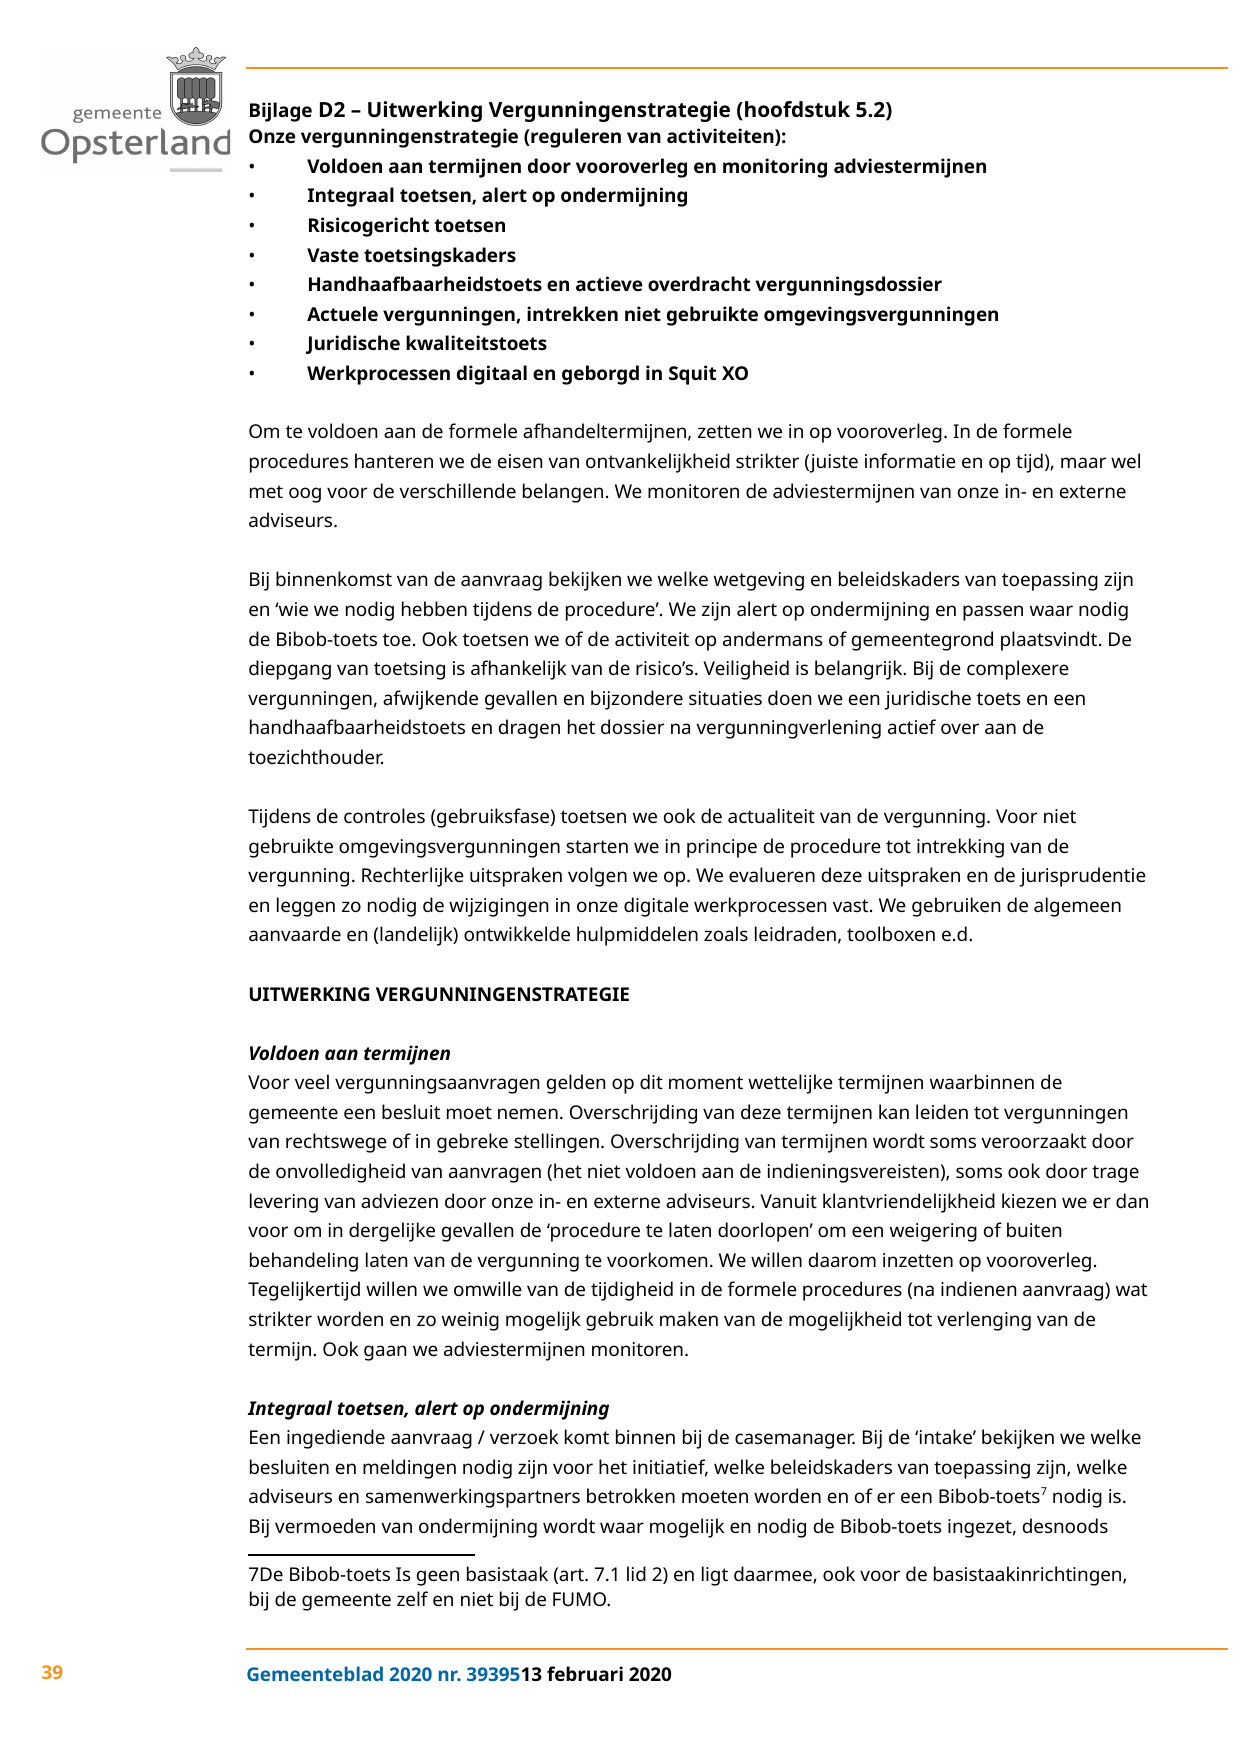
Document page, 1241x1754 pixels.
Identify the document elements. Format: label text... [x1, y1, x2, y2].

picture [41, 47, 231, 172]
text Voldoen aan termijnen [248, 1040, 1152, 1066]
text Bij binnenkomst van de aanvraag bekijken we welke wetgeving en beleidskaders van toepassing zijn en ‘wie we nodig hebben tijdens de procedure’. We zijn alert op ondermijning en passen waar nodig de Bibob-toets toe. Ook toetsen we of de activiteit op andermans of gemeentegrond plaatsvindt. De diepgang van toetsing is afhankelijk van de risico’s. Veiligheid is belangrijk. Bij de complexere vergunningen, afwijkende gevallen en bijzondere situaties doen we een juridische toets en een handhaafbaarheidstoets en dragen het dossier na vergunningverlening actief over aan de toezichthouder. [248, 567, 1152, 770]
table_header Onze vergunningenstrategie (reguleren van activiteiten): Voldoen aan termijnen door vooroverleg en monitoring adviestermijnen Integraal toetsen, alert op ondermijning Risicogericht toetsen Vaste toetsingskaders Handhaafbaarheidstoets en actieve overdracht vergunningsdossier Actuele vergunningen, intrekken niet gebruikte omgevingsvergunningen Juridische kwaliteitstoets Werkprocessen digitaal en geborgd in Squit XO [248, 124, 1152, 386]
text Een ingediende aanvraag / verzoek komt binnen bij de casemanager. Bij de ‘intake’ bekijken we welke besluiten en meldingen nodig zijn voor het initiatief, welke beleidskaders van toepassing zijn, welke adviseurs en samenwerkingspartners betrokken moeten worden en of er een Bibob-toets nodig is. Bij vermoeden van ondermijning wordt waar mogelijk en nodig de Bibob-toets ingezet, desnoods [248, 1424, 1152, 1539]
text Voor veel vergunningsaanvragen gelden op dit moment wettelijke termijnen waarbinnen de gemeente een besluit moet nemen. Overschrijding van deze termijnen kan leiden tot vergunningen van rechtswege of in gebreke stellingen. Overschrijding van termijnen wordt soms veroorzaakt door de onvolledigheid van aanvragen (het niet voldoen aan de indieningsvereisten), soms ook door trage levering van adviezen door onze in- en externe adviseurs. Vanuit klantvriendelijkheid kiezen we er dan voor om in dergelijke gevallen de ‘procedure te laten doorlopen’ om een weigering of buiten behandeling laten van de vergunning te voorkomen. We willen daarom inzetten op vooroverleg. Tegelijkertijd willen we omwille van de tijdigheid in de formele procedures (na indienen aanvraag) wat strikter worden en zo weinig mogelijk gebruik maken van de mogelijkheid tot verlenging van de termijn. Ook gaan we adviestermijnen monitoren. [248, 1069, 1152, 1361]
text Tijdens de controles (gebruiksfase) toetsen we ook de actualiteit van de vergunning. Voor niet gebruikte omgevingsvergunningen starten we in principe de procedure tot intrekking van de vergunning. Rechterlijke uitspraken volgen we op. We evalueren deze uitspraken en de jurisprudentie en leggen zo nodig de wijzigingen in onze digitale werkprocessen vast. We gebruiken de algemeen aanvaarde en (landelijk) ontwikkelde hulpmiddelen zoals leidraden, toolboxen e.d. [248, 803, 1152, 947]
text De Bibob-toets Is geen basistaak (art. 7.1 lid 2) en ligt daarmee, ook voor de basistaakinrichtingen, bij de gemeente zelf en niet bij de FUMO. [248, 1561, 1152, 1612]
text Bijlage D2 – Uitwerking Vergunningenstrategie (hoofdstuk 5.2) [248, 95, 1152, 123]
text UITWERKING VERGUNNINGENSTRATEGIE [248, 981, 1152, 1006]
text Om te voldoen aan de formele afhandeltermijnen, zetten we in op vooroverleg. In de formele procedures hanteren we de eisen van ontvankelijkheid strikter (juiste informatie en op tijd), maar wel met oog voor de verschillende belangen. We monitoren de adviestermijnen van onze in- en externe adviseurs. [248, 419, 1152, 533]
text Integraal toetsen, alert op ondermijning [248, 1395, 1152, 1421]
